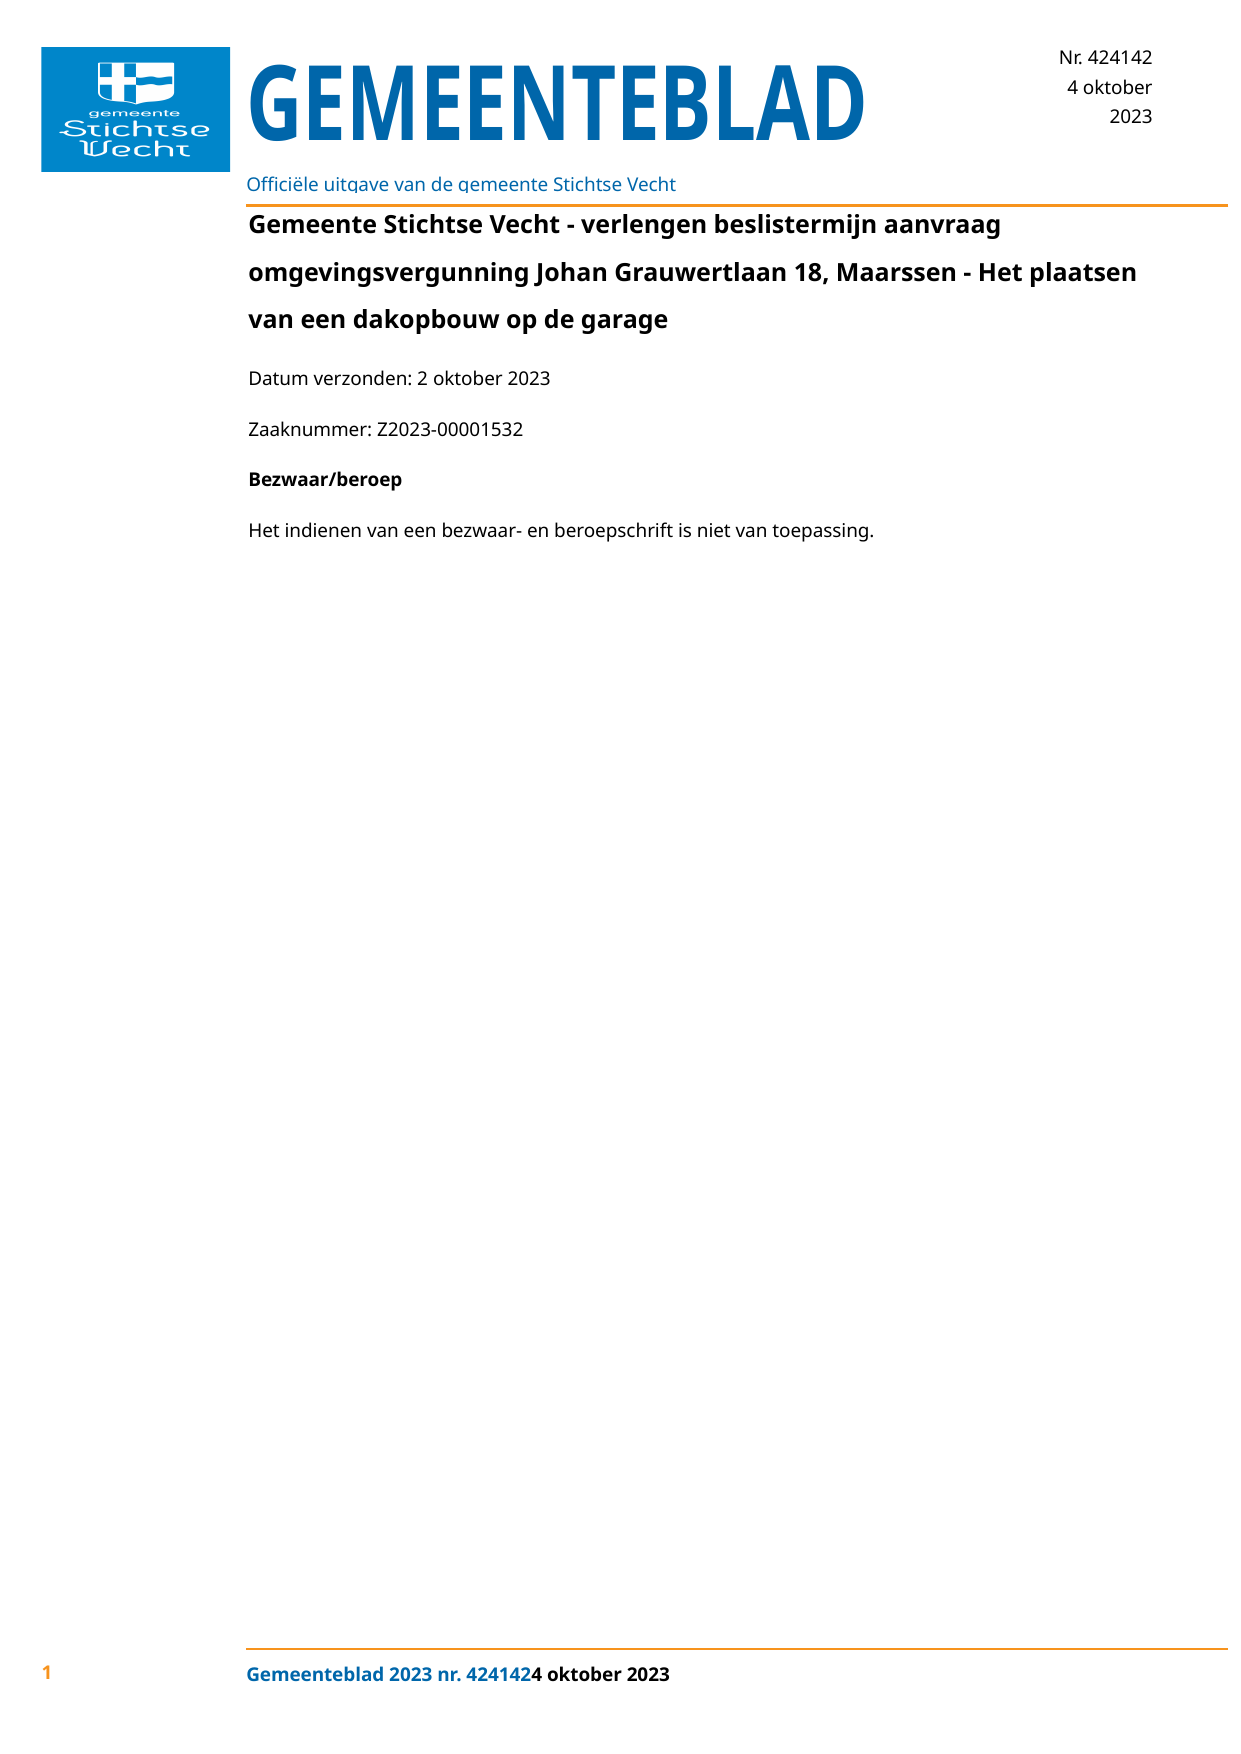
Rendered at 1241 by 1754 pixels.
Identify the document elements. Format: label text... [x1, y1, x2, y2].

text Het indienen van een bezwaar- en beroepschrift is niet van toepassing. [248, 517, 1152, 542]
text Zaaknummer: Z2023-00001532 [248, 416, 1152, 442]
text Bezwaar/beroep [248, 466, 1152, 492]
picture [137, 63, 174, 103]
text Datum verzonden: 2 oktober 2023 [248, 366, 1152, 391]
text Gemeente Stichtse Vecht - verlengen beslistermijn aanvraag omgevingsvergunning Johan Grauwertlaan 18, Maarssen - Het plaatsen van een dakopbouw op de garage [248, 207, 1152, 336]
picture [99, 63, 135, 101]
